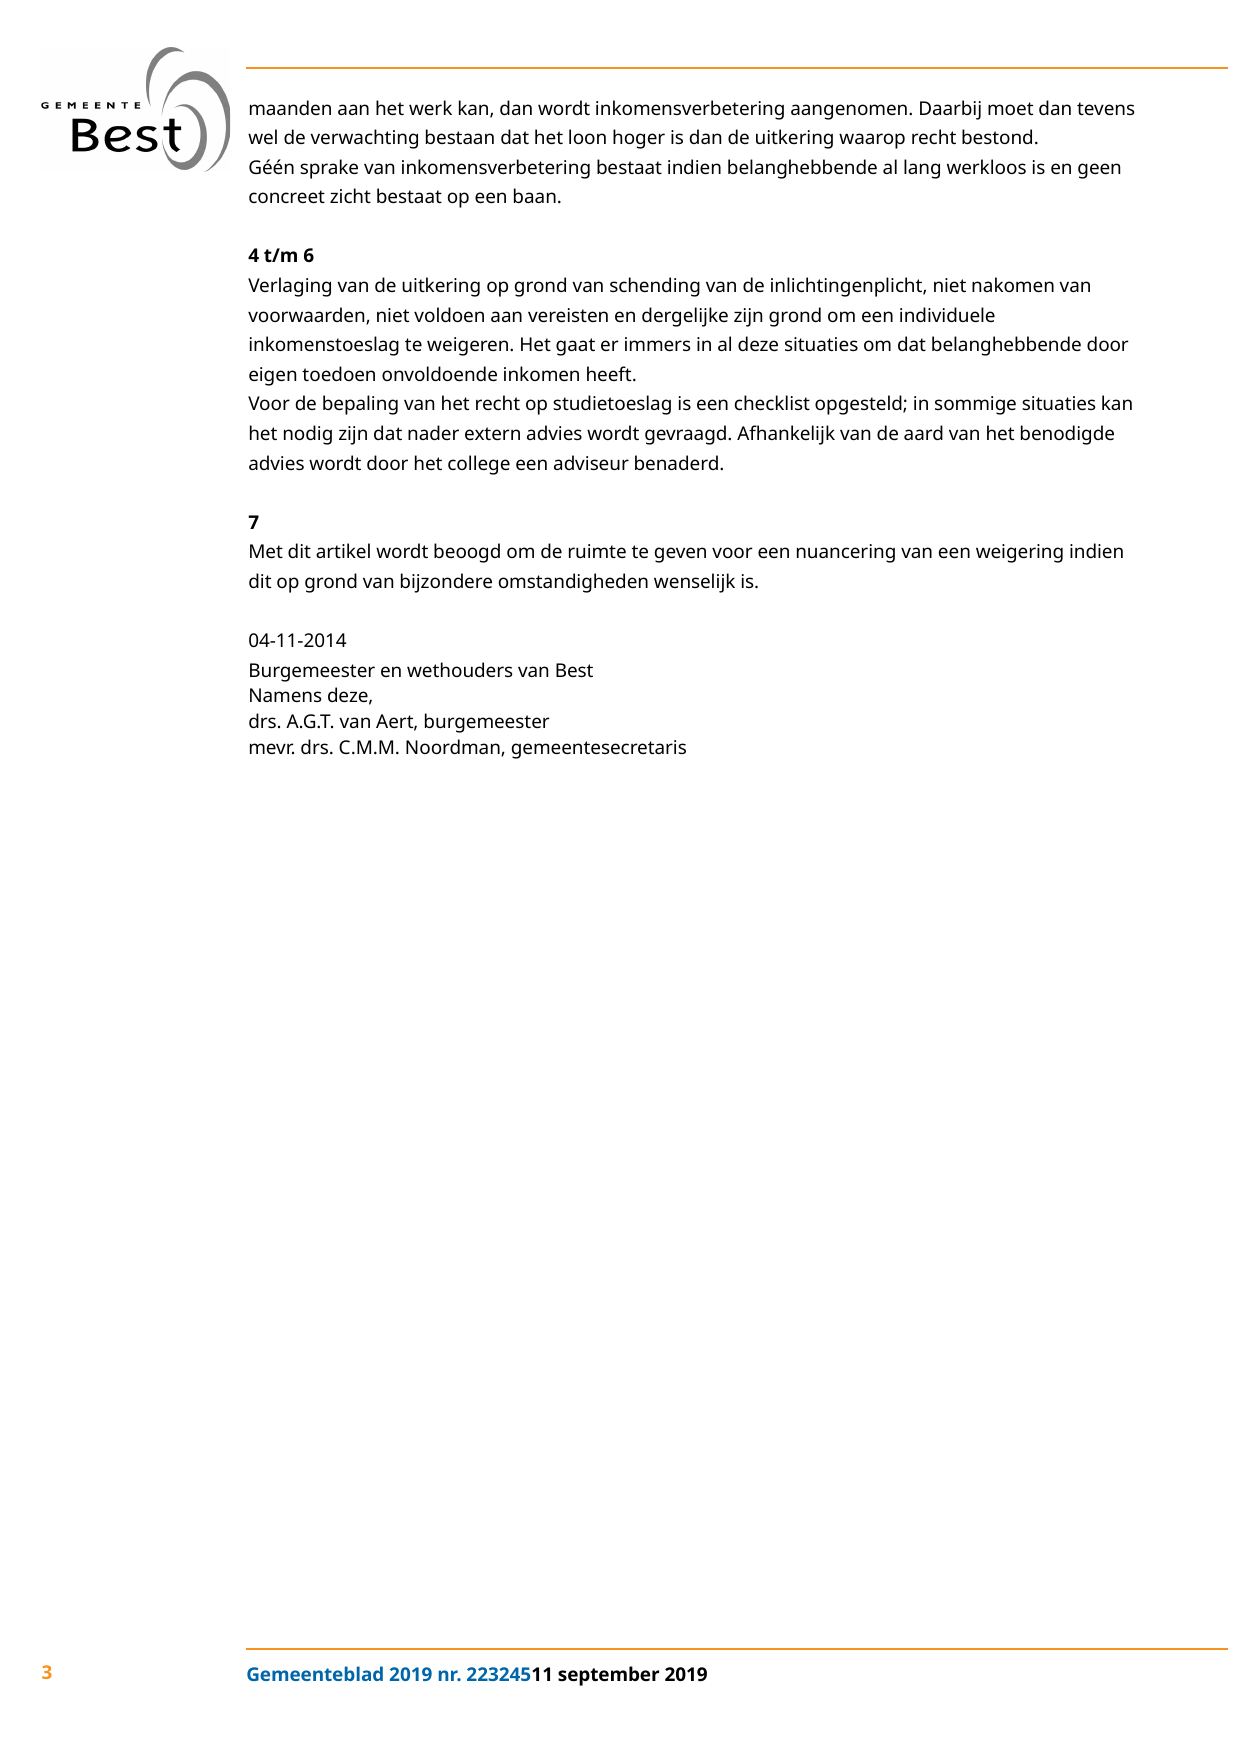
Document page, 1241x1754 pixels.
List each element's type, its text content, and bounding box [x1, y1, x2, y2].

text Verlaging van de uitkering op grond van schending van de inlichtingenplicht, niet nakomen van voorwaarden, niet voldoen aan vereisten en dergelijke zijn grond om een individuele inkomenstoeslag te weigeren. Het gaat er immers in al deze situaties om dat belanghebbende door eigen toedoen onvoldoende inkomen heeft. [248, 272, 1152, 387]
text maanden aan het werk kan, dan wordt inkomensverbetering aangenomen. Daarbij moet dan tevens wel de verwachting bestaan dat het loon hoger is dan de uitkering waarop recht bestond. [248, 95, 1152, 150]
text drs. A.G.T. van Aert, burgemeester [248, 708, 1152, 734]
text 04-11-2014 [248, 627, 1152, 653]
text 4 t/m 6 [248, 243, 1152, 268]
text Burgemeester en wethouders van Best [248, 657, 1152, 683]
text Namens deze, [248, 683, 1152, 708]
picture [41, 47, 231, 172]
text Voor de bepaling van het recht op studietoeslag is een checklist opgesteld; in sommige situaties kan het nodig zijn dat nader extern advies wordt gevraagd. Afhankelijk van de aard van het benodigde advies wordt door het college een adviseur benaderd. [248, 391, 1152, 476]
text Géén sprake van inkomensverbetering bestaat indien belanghebbende al lang werkloos is en geen concreet zicht bestaat op een baan. [248, 154, 1152, 209]
text Met dit artikel wordt beoogd om de ruimte te geven voor een nuancering van een weigering indien dit op grond van bijzondere omstandigheden wenselijk is. [248, 538, 1152, 594]
text 7 [248, 509, 1152, 535]
text mevr. drs. C.M.M. Noordman, gemeentesecretaris [248, 734, 1152, 760]
